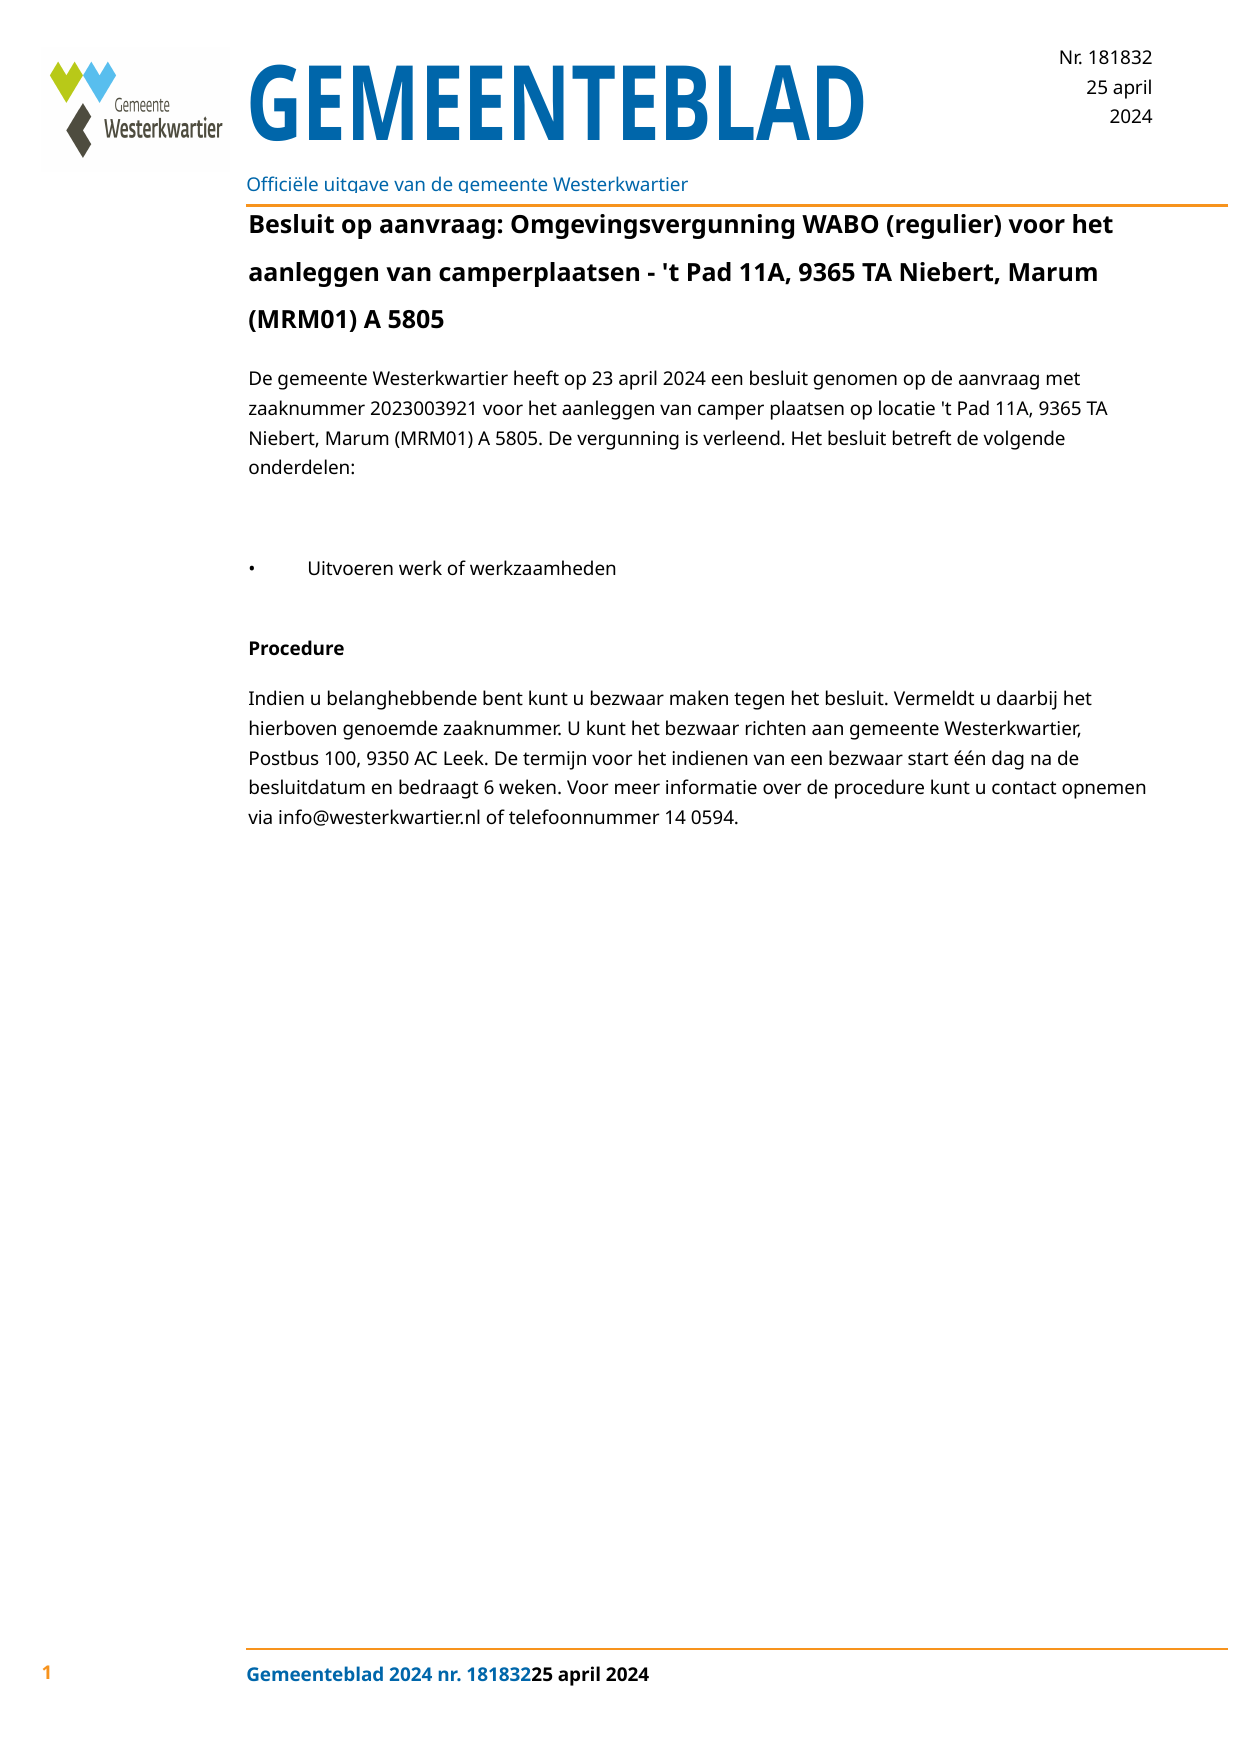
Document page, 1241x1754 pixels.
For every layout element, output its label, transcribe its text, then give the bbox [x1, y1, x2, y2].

picture [41, 47, 231, 172]
text Procedure [248, 635, 1152, 661]
text De gemeente Westerkwartier heeft op 23 april 2024 een besluit genomen op de aanvraag met zaaknummer 2023003921 voor het aanleggen van camper plaatsen op locatie 't Pad 11A, 9365 TA Niebert, Marum (MRM01) A 5805. De vergunning is verleend. Het besluit betreft de volgende onderdelen: [248, 366, 1152, 480]
text Besluit op aanvraag: Omgevingsvergunning WABO (regulier) voor het aanleggen van camperplaatsen - 't Pad 11A, 9365 TA Niebert, Marum (MRM01) A 5805 [248, 207, 1152, 336]
text Indien u belanghebbende bent kunt u bezwaar maken tegen het besluit. Vermeldt u daarbij het hierboven genoemde zaaknummer. U kunt het bezwaar richten aan gemeente Westerkwartier, Postbus 100, 9350 AC Leek. De termijn voor het indienen van een bezwaar start één dag na de besluitdatum en bedraagt 6 weken. Voor meer informatie over de procedure kunt u contact opnemen via info@westerkwartier.nl of telefoonnummer 14 0594. [248, 686, 1152, 829]
list Uitvoeren werk of werkzaamheden [248, 555, 1152, 581]
